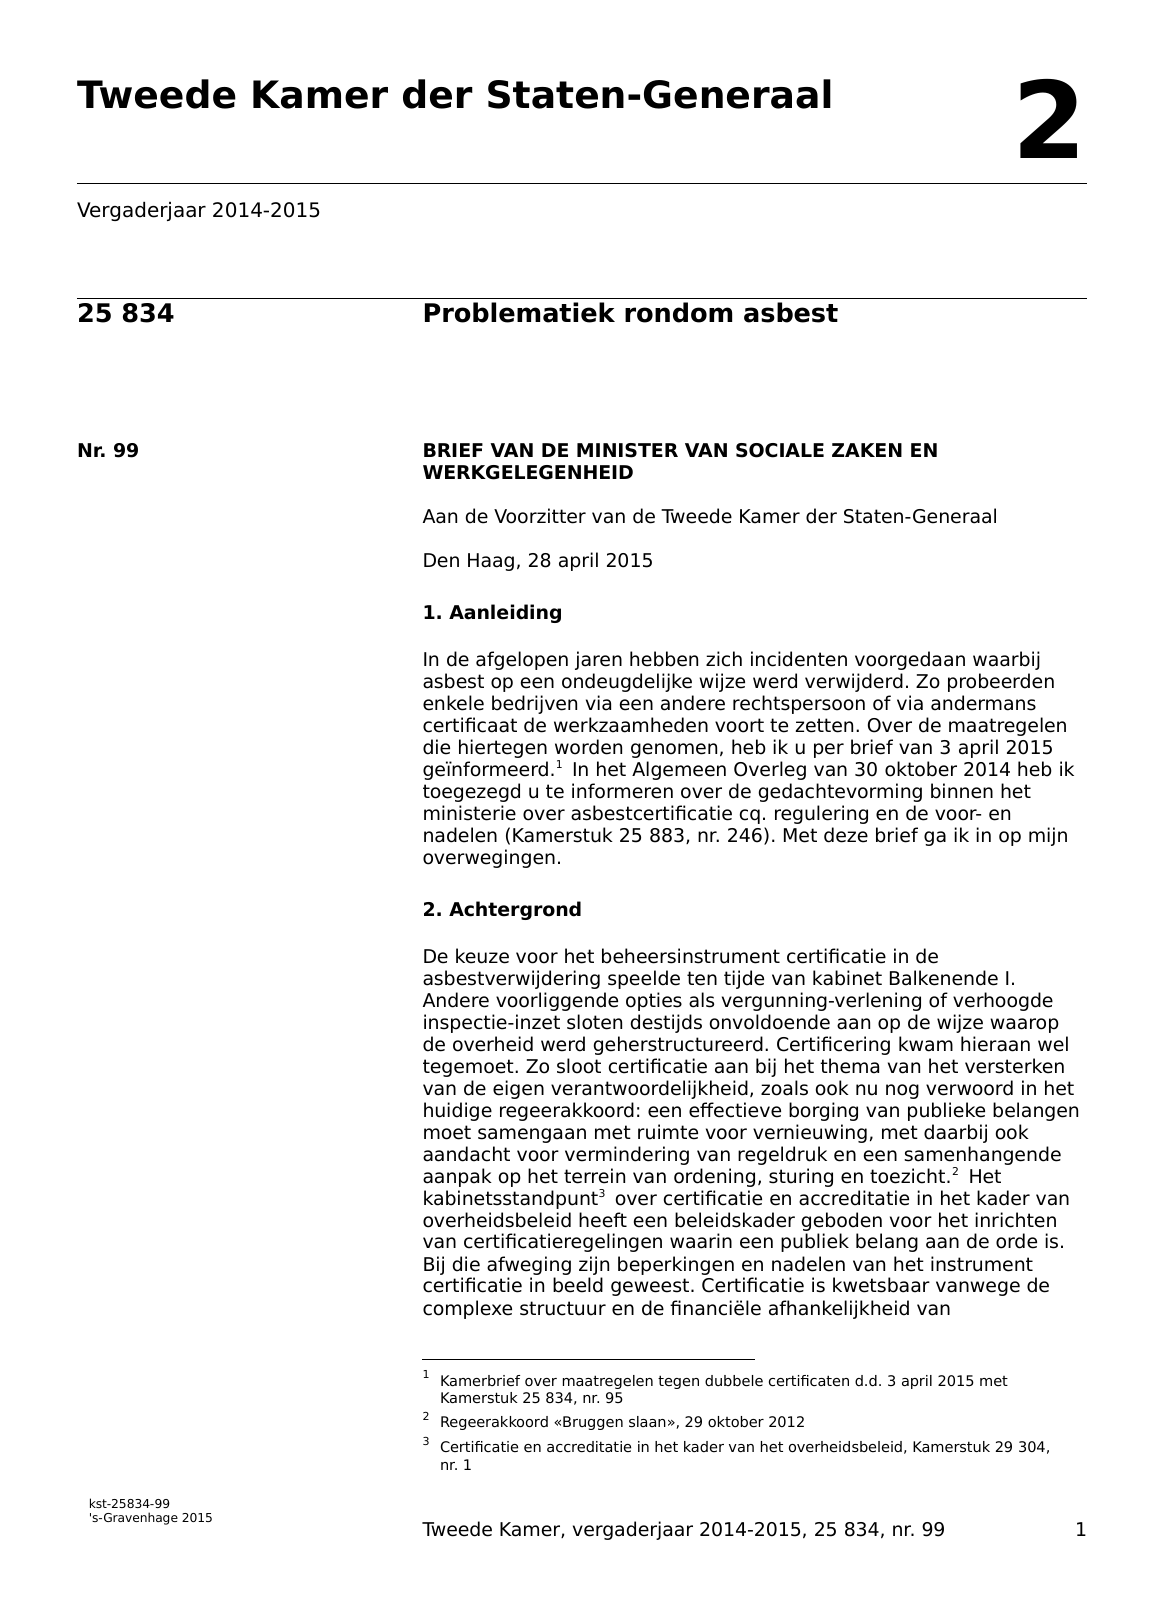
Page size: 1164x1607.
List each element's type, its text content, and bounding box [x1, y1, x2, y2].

text Bij die afweging zijn beperkingen en nadelen van het instrument certificatie in beeld geweest. Certificatie is kwetsbaar vanwege de complexe structuur en de financiële afhankelijkheid van [422, 1253, 1087, 1319]
text Den Haag, 28 april 2015 [422, 550, 1087, 572]
table_header 2 [886, 59, 1087, 183]
table_header Tweede Kamer der Staten-Generaal [77, 59, 886, 183]
subtitle 1. Aanleiding [422, 602, 1087, 624]
text 's-Gravenhage 2015 [88, 1511, 323, 1525]
table_cell Vergaderjaar 2014-2015 [77, 184, 1087, 298]
subtitle 25 834 Problematiek rondom asbest [77, 299, 1087, 329]
text kst-25834-99 [88, 1497, 323, 1511]
text Certificatie en accreditatie in het kader van het overheidsbeleid, Kamerstuk 29 304, nr. 1 [422, 1435, 1087, 1474]
text De keuze voor het beheersinstrument certificatie in de asbestverwijdering speelde ten tijde van kabinet Balkenende I. Andere voorliggende opties als vergunning-verlening of verhoogde inspectie-inzet sloten destijds onvoldoende aan op de wijze waarop de overheid werd geherstructureerd. Certificering kwam hieraan wel tegemoet. Zo sloot certificatie aan bij het thema van het versterken van de eigen verantwoordelijkheid, zoals ook nu nog verwoord in het huidige regeerakkoord: een effectieve borging van publieke belangen moet samengaan met ruimte voor vernieuwing, met daarbij ook aandacht voor vermindering van regeldruk en een samenhangende aanpak op het terrein van ordening, sturing en toezicht. Het kabinetsstandpunt over certificatie en accreditatie in het kader van overheidsbeleid heeft een beleidskader geboden voor het inrichten van certificatieregelingen waarin een publiek belang aan de orde is. [422, 946, 1087, 1253]
text Regeerakkoord «Bruggen slaan», 29 oktober 2012 [422, 1410, 1087, 1432]
text Aan de Voorzitter van de Tweede Kamer der Staten-Generaal [422, 506, 1087, 528]
subtitle 2. Achtergrond [422, 899, 1087, 921]
subtitle Nr. 99 BRIEF VAN DE MINISTER VAN SOCIALE ZAKEN EN WERKGELEGENHEID [77, 440, 1087, 484]
text Kamerbrief over maatregelen tegen dubbele certificaten d.d. 3 april 2015 met Kamerstuk 25 834, nr. 95 [422, 1368, 1087, 1407]
text In de afgelopen jaren hebben zich incidenten voorgedaan waarbij asbest op een ondeugdelijke wijze werd verwijderd. Zo probeerden enkele bedrijven via een andere rechtspersoon of via andermans certificaat de werkzaamheden voort te zetten. Over de maatregelen die hiertegen worden genomen, heb ik u per brief van 3 april 2015 geïnformeerd. In het Algemeen Overleg van 30 oktober 2014 heb ik toegezegd u te informeren over de gedachtevorming binnen het ministerie over asbestcertificatie cq. regulering en de voor- en nadelen (Kamerstuk 25 883, nr. 246). Met deze brief ga ik in op mijn overwegingen. [422, 649, 1087, 869]
